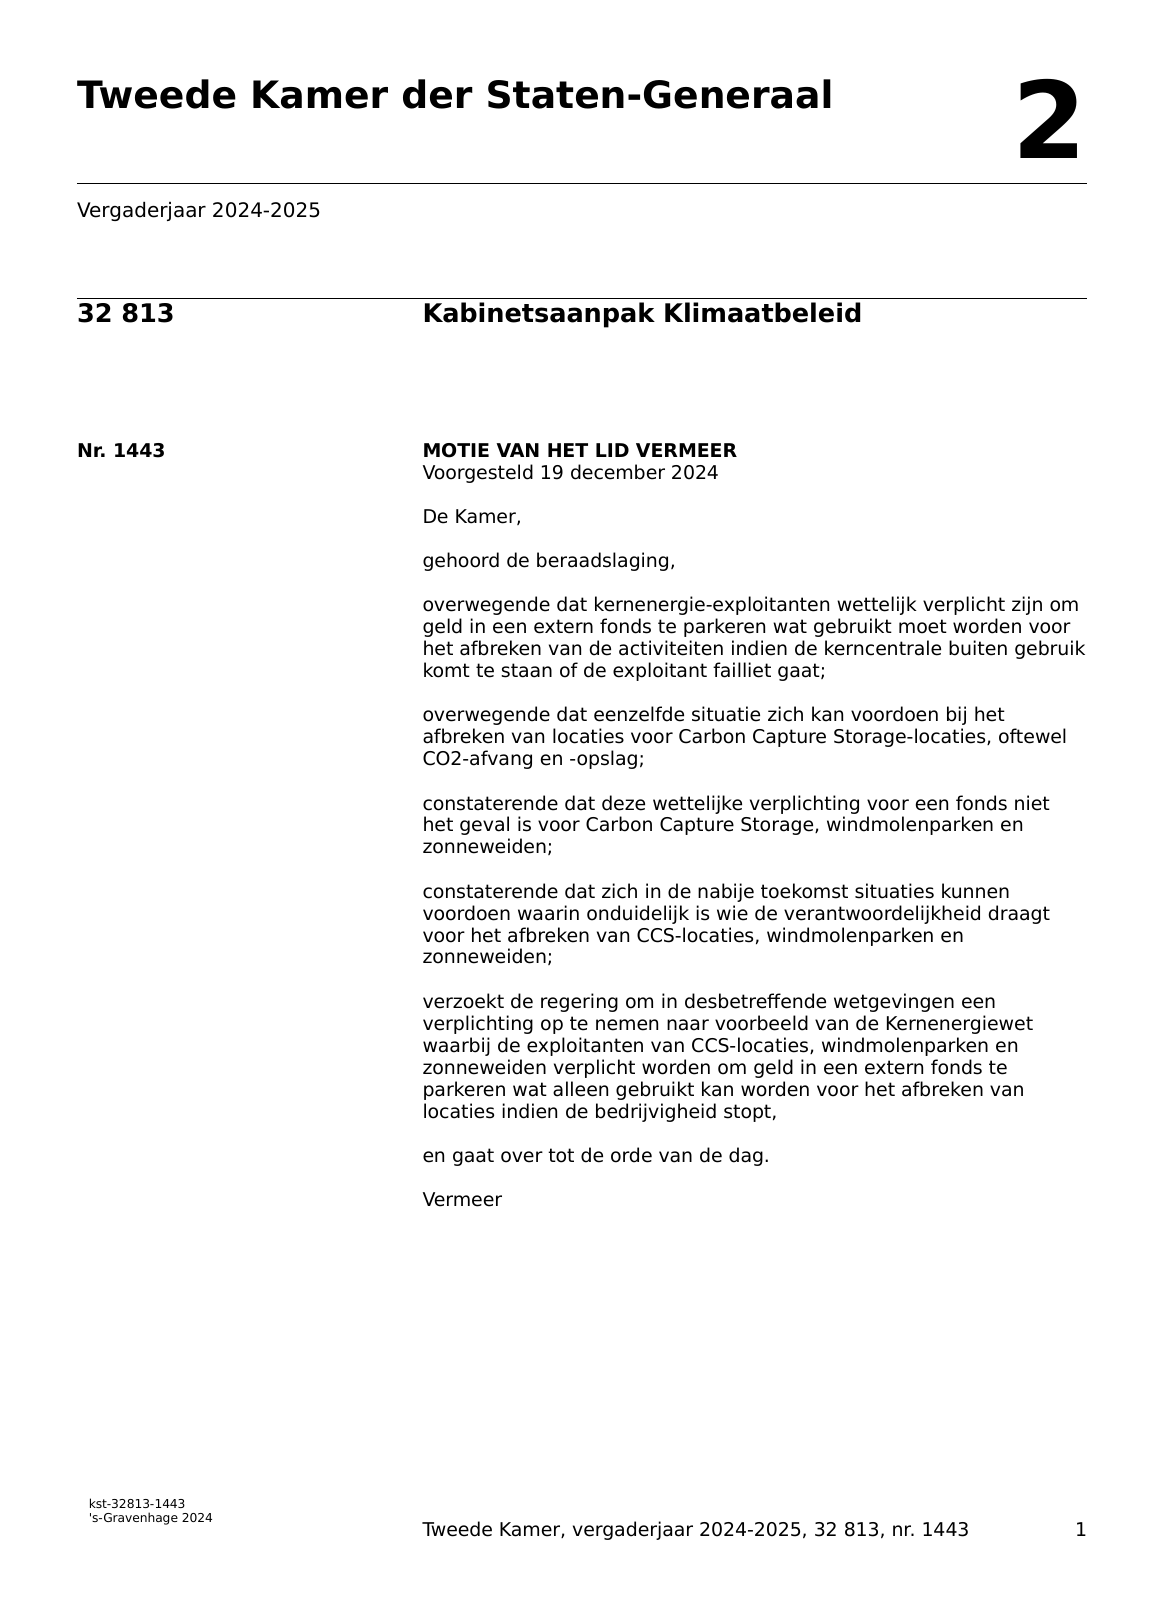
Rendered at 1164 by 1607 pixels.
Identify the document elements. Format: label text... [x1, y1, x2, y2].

text constaterende dat zich in de nabije toekomst situaties kunnen voordoen waarin onduidelijk is wie de verantwoordelijkheid draagt voor het afbreken van CCS-locaties, windmolenparken en zonneweiden; [422, 881, 1087, 968]
text en gaat over tot de orde van de dag. [422, 1145, 1087, 1167]
text De Kamer, [422, 506, 1087, 528]
subtitle Nr. 1443 MOTIE VAN HET LID VERMEER [77, 440, 1087, 462]
table_header 2 [886, 59, 1087, 183]
table_cell Vergaderjaar 2024-2025 [77, 184, 1087, 298]
text constaterende dat deze wettelijke verplichting voor een fonds niet het geval is voor Carbon Capture Storage, windmolenparken en zonneweiden; [422, 792, 1087, 858]
subtitle 32 813 Kabinetsaanpak Klimaatbeleid [77, 299, 1087, 329]
text verzoekt de regering om in desbetreffende wetgevingen een verplichting op te nemen naar voorbeeld van de Kernenergiewet waarbij de exploitanten van CCS-locaties, windmolenparken en zonneweiden verplicht worden om geld in een extern fonds te parkeren wat alleen gebruikt kan worden voor het afbreken van locaties indien de bedrijvigheid stopt, [422, 991, 1087, 1122]
text kst-32813-1443 [88, 1497, 323, 1511]
text 's-Gravenhage 2024 [88, 1511, 323, 1525]
text overwegende dat kernenergie-exploitanten wettelijk verplicht zijn om geld in een extern fonds te parkeren wat gebruikt moet worden voor het afbreken van de activiteiten indien de kerncentrale buiten gebruik komt te staan of de exploitant failliet gaat; [422, 594, 1087, 682]
text overwegende dat eenzelfde situatie zich kan voordoen bij het afbreken van locaties voor Carbon Capture Storage-locaties, oftewel CO2-afvang en -opslag; [422, 704, 1087, 770]
table_header Tweede Kamer der Staten-Generaal [77, 59, 886, 183]
text Vermeer [422, 1189, 1087, 1211]
text gehoord de beraadslaging, [422, 550, 1087, 572]
text Voorgesteld 19 december 2024 [422, 462, 1087, 484]
